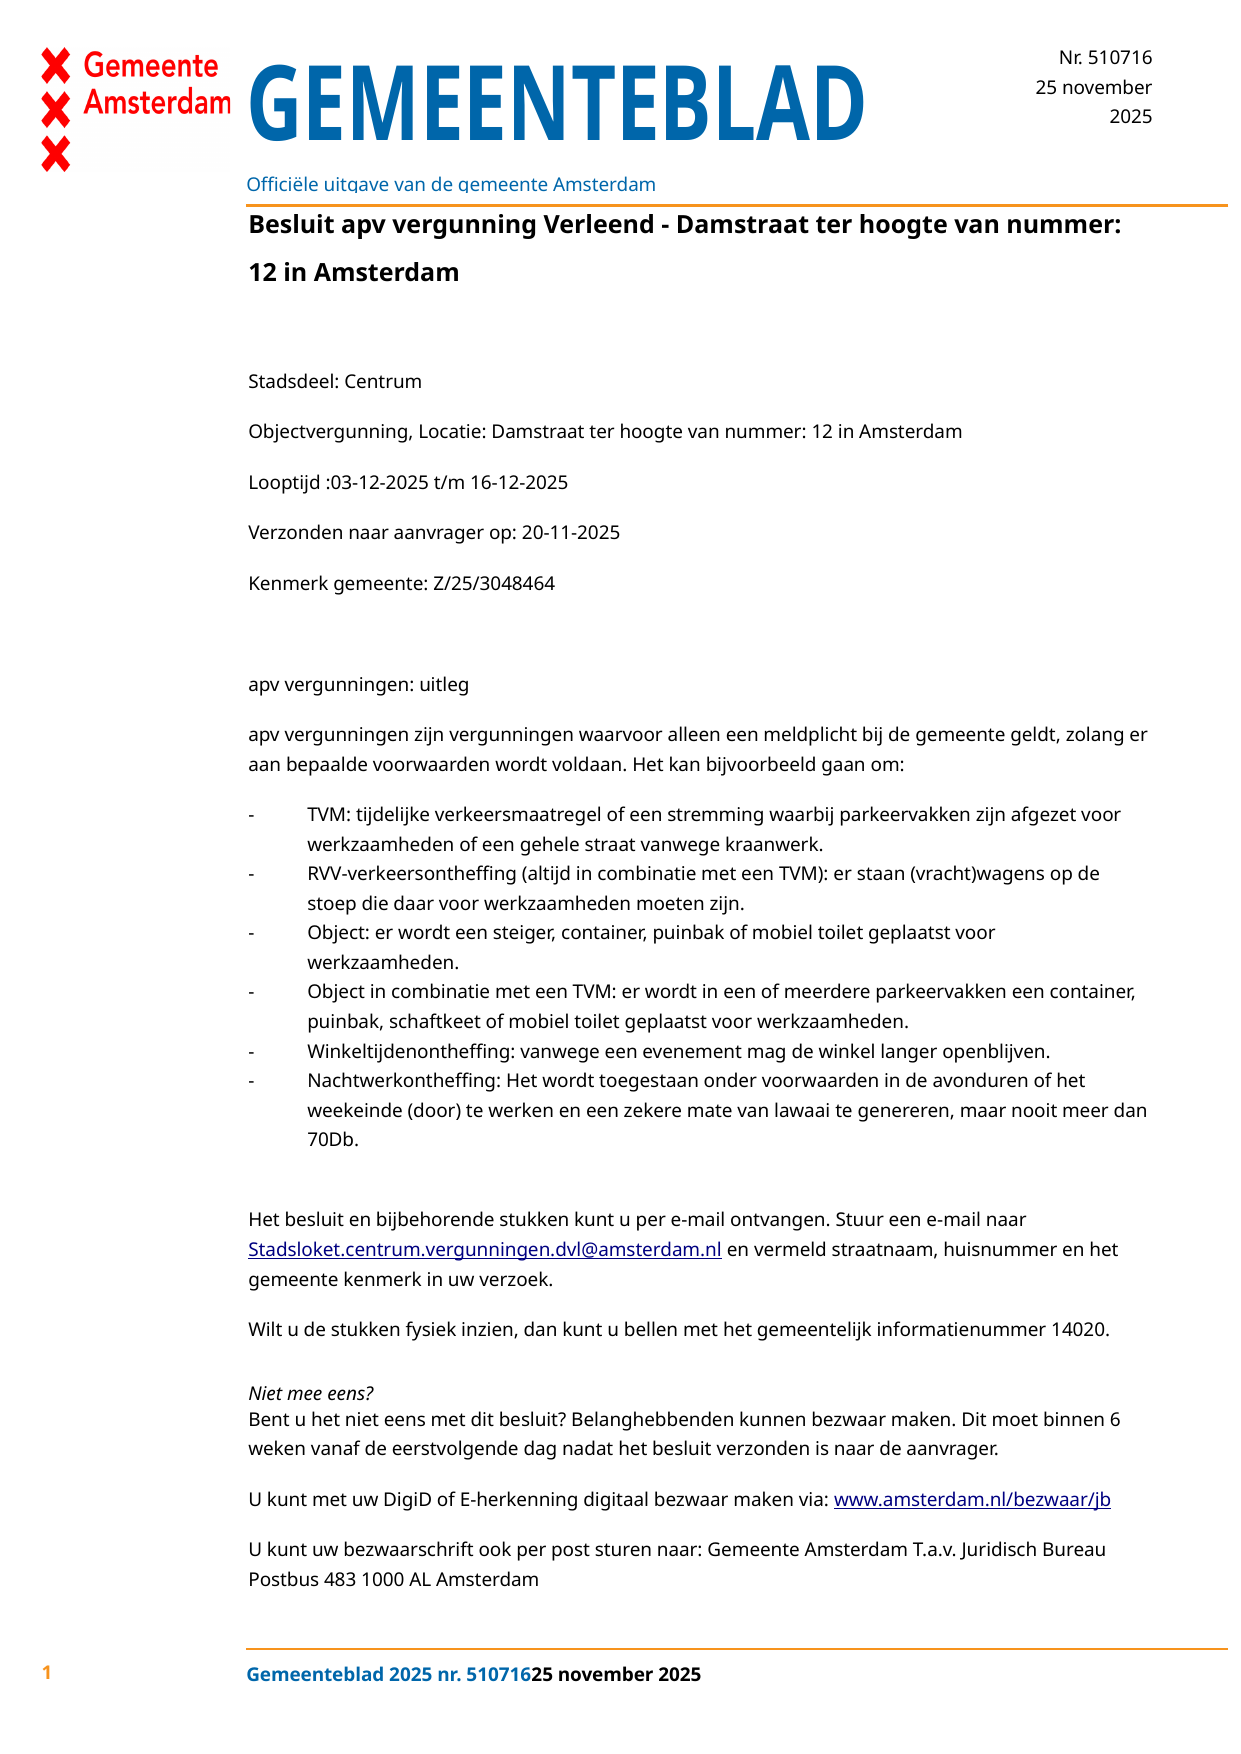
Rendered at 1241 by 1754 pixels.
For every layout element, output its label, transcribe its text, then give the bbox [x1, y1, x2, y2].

text apv vergunningen zijn vergunningen waarvoor alleen een meldplicht bij de gemeente geldt, zolang er aan bepaalde voorwaarden wordt voldaan. Het kan bijvoorbeeld gaan om: [248, 721, 1152, 777]
text Verzonden naar aanvrager op: 20-11-2025 [248, 519, 1152, 545]
text apv vergunningen: uitleg [248, 671, 1152, 697]
text Bent u het niet eens met dit besluit? Belanghebbenden kunnen bezwaar maken. Dit moet binnen 6 weken vanaf de eerstvolgende dag nadat het besluit verzonden is naar de aanvrager. [248, 1406, 1152, 1461]
text Looptijd :03-12-2025 t/m 16-12-2025 [248, 469, 1152, 495]
text Het besluit en bijbehorende stukken kunt u per e-mail ontvangen. Stuur een e-mail naar Stadsloket.centrum.vergunningen.dvl@amsterdam.nl en vermeld straatnaam, huisnummer en het gemeente kenmerk in uw verzoek. [248, 1207, 1152, 1292]
list TVM: tijdelijke verkeersmaatregel of een stremming waarbij parkeervakken zijn afgezet voor werkzaamheden of een gehele straat vanwege kraanwerk. [248, 801, 1152, 857]
list Object in combinatie met een TVM: er wordt in een of meerdere parkeervakken een container, puinbak, schaftkeet of mobiel toilet geplaatst voor werkzaamheden. [248, 979, 1152, 1034]
text Stadsdeel: Centrum [248, 368, 1152, 394]
text Wilt u de stukken fysiek inzien, dan kunt u bellen met het gemeentelijk informatienummer 14020. [248, 1316, 1152, 1342]
list Nachtwerkontheffing: Het wordt toegestaan onder voorwaarden in de avonduren of het weekeinde (door) te werken en een zekere mate van lawaai te genereren, maar nooit meer dan 70Db. [248, 1067, 1152, 1152]
text U kunt met uw DigiD of E-herkenning digitaal bezwaar maken via: www.amsterdam.nl/bezwaar/jb [248, 1486, 1152, 1512]
list Winkeltijdenontheffing: vanwege een evenement mag de winkel langer openblijven. [248, 1038, 1152, 1064]
text Objectvergunning, Locatie: Damstraat ter hoogte van nummer: 12 in Amsterdam [248, 419, 1152, 444]
text Kenmerk gemeente: Z/25/3048464 [248, 570, 1152, 596]
text Niet mee eens? [248, 1380, 1152, 1406]
list RVV-verkeersontheffing (altijd in combinatie met een TVM): er staan (vracht)wagens op de stoep die daar voor werkzaamheden moeten zijn. [248, 860, 1152, 916]
text Besluit apv vergunning Verleend - Damstraat ter hoogte van nummer: 12 in Amsterdam [248, 207, 1152, 288]
picture [41, 47, 231, 172]
list Object: er wordt een steiger, container, puinbak of mobiel toilet geplaatst voor werkzaamheden. [248, 919, 1152, 975]
text U kunt uw bezwaarschrift ook per post sturen naar: Gemeente Amsterdam T.a.v. Juridisch Bureau Postbus 483 1000 AL Amsterdam [248, 1536, 1152, 1592]
